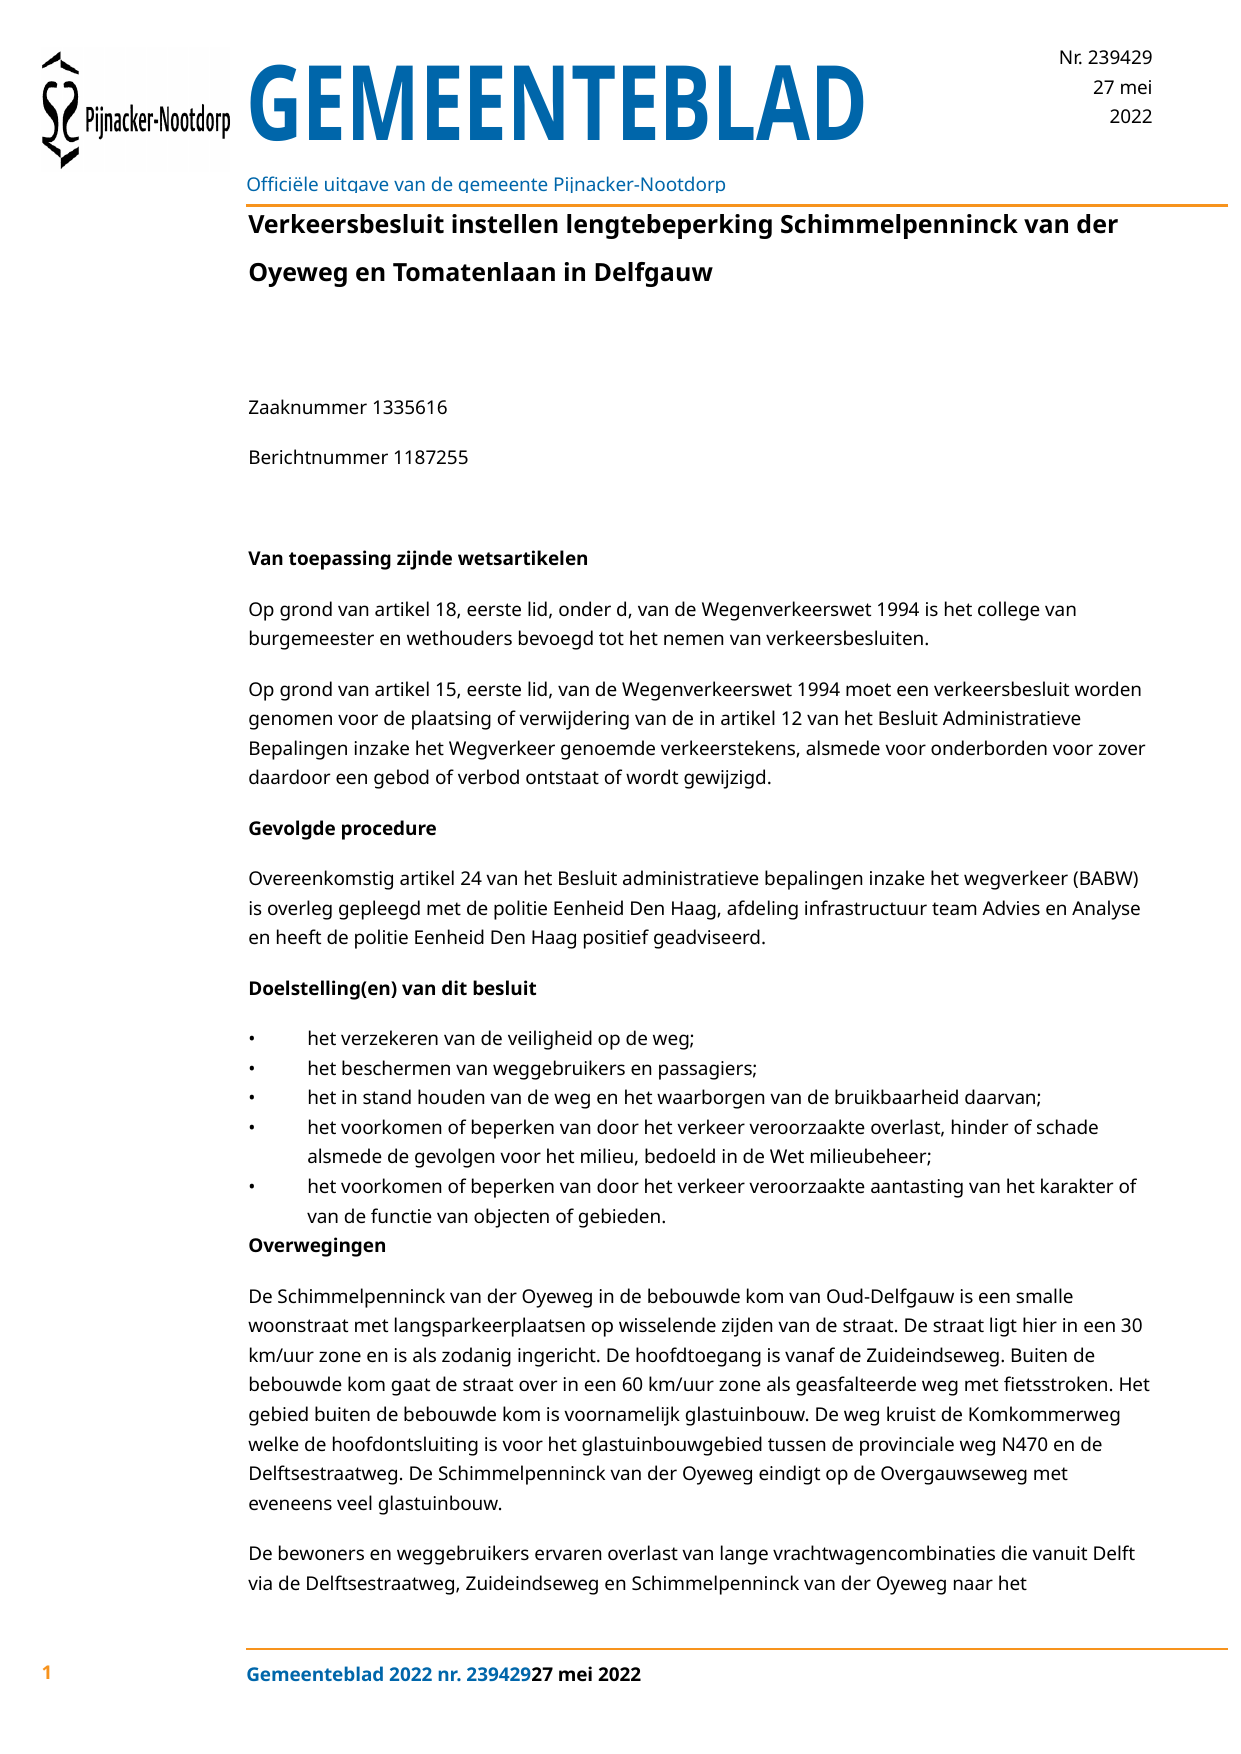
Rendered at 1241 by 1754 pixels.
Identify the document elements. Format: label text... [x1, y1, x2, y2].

text Op grond van artikel 15, eerste lid, van de Wegenverkeerswet 1994 moet een verkeersbesluit worden genomen voor de plaatsing of verwijdering van de in artikel 12 van het Besluit Administratieve Bepalingen inzake het Wegverkeer genoemde verkeerstekens, alsmede voor onderborden voor zover daardoor een gebod of verbod ontstaat of wordt gewijzigd. [248, 676, 1152, 790]
list het voorkomen of beperken van door het verkeer veroorzaakte overlast, hinder of schade alsmede de gevolgen voor het milieu, bedoeld in de Wet milieubeheer; [248, 1114, 1152, 1169]
text Gevolgde procedure [248, 815, 1152, 841]
text Overeenkomstig artikel 24 van het Besluit administratieve bepalingen inzake het wegverkeer (BABW) is overleg gepleegd met de politie Eenheid Den Haag, afdeling infrastructuur team Advies en Analyse en heeft de politie Eenheid Den Haag positief geadviseerd. [248, 865, 1152, 950]
list het voorkomen of beperken van door het verkeer veroorzaakte aantasting van het karakter of van de functie van objecten of gebieden. [248, 1173, 1152, 1228]
list het in stand houden van de weg en het waarborgen van de bruikbaarheid daarvan; [248, 1084, 1152, 1110]
text Op grond van artikel 18, eerste lid, onder d, van de Wegenverkeerswet 1994 is het college van burgemeester en wethouders bevoegd tot het nemen van verkeersbesluiten. [248, 596, 1152, 651]
text De bewoners en weggebruikers ervaren overlast van lange vrachtwagencombinaties die vanuit Delft via de Delftsestraatweg, Zuideindseweg en Schimmelpenninck van der Oyeweg naar het [248, 1540, 1152, 1596]
text De Schimmelpenninck van der Oyeweg in de bebouwde kom van Oud-Delfgauw is een smalle woonstraat met langsparkeerplaatsen op wisselende zijden van de straat. De straat ligt hier in een 30 km/uur zone en is als zodanig ingericht. De hoofdtoegang is vanaf de Zuideindseweg. Buiten de bebouwde kom gaat de straat over in een 60 km/uur zone als geasfalteerde weg met fietsstroken. Het gebied buiten de bebouwde kom is voornamelijk glastuinbouw. De weg kruist de Komkommerweg welke de hoofdontsluiting is voor het glastuinbouwgebied tussen de provinciale weg N470 en de Delftsestraatweg. De Schimmelpenninck van der Oyeweg eindigt op de Overgauwseweg met eveneens veel glastuinbouw. [248, 1283, 1152, 1516]
list het verzekeren van de veiligheid op de weg; [248, 1025, 1152, 1051]
list het beschermen van weggebruikers en passagiers; [248, 1055, 1152, 1081]
text Van toepassing zijnde wetsartikelen [248, 545, 1152, 571]
picture [41, 47, 231, 172]
text Verkeersbesluit instellen lengtebeperking Schimmelpenninck van der Oyeweg en Tomatenlaan in Delfgauw [248, 207, 1152, 288]
text Overwegingen [248, 1232, 1152, 1258]
text Berichtnummer 1187255 [248, 444, 1152, 470]
text Doelstelling(en) van dit besluit [248, 975, 1152, 1001]
text Zaaknummer 1335616 [248, 394, 1152, 420]
